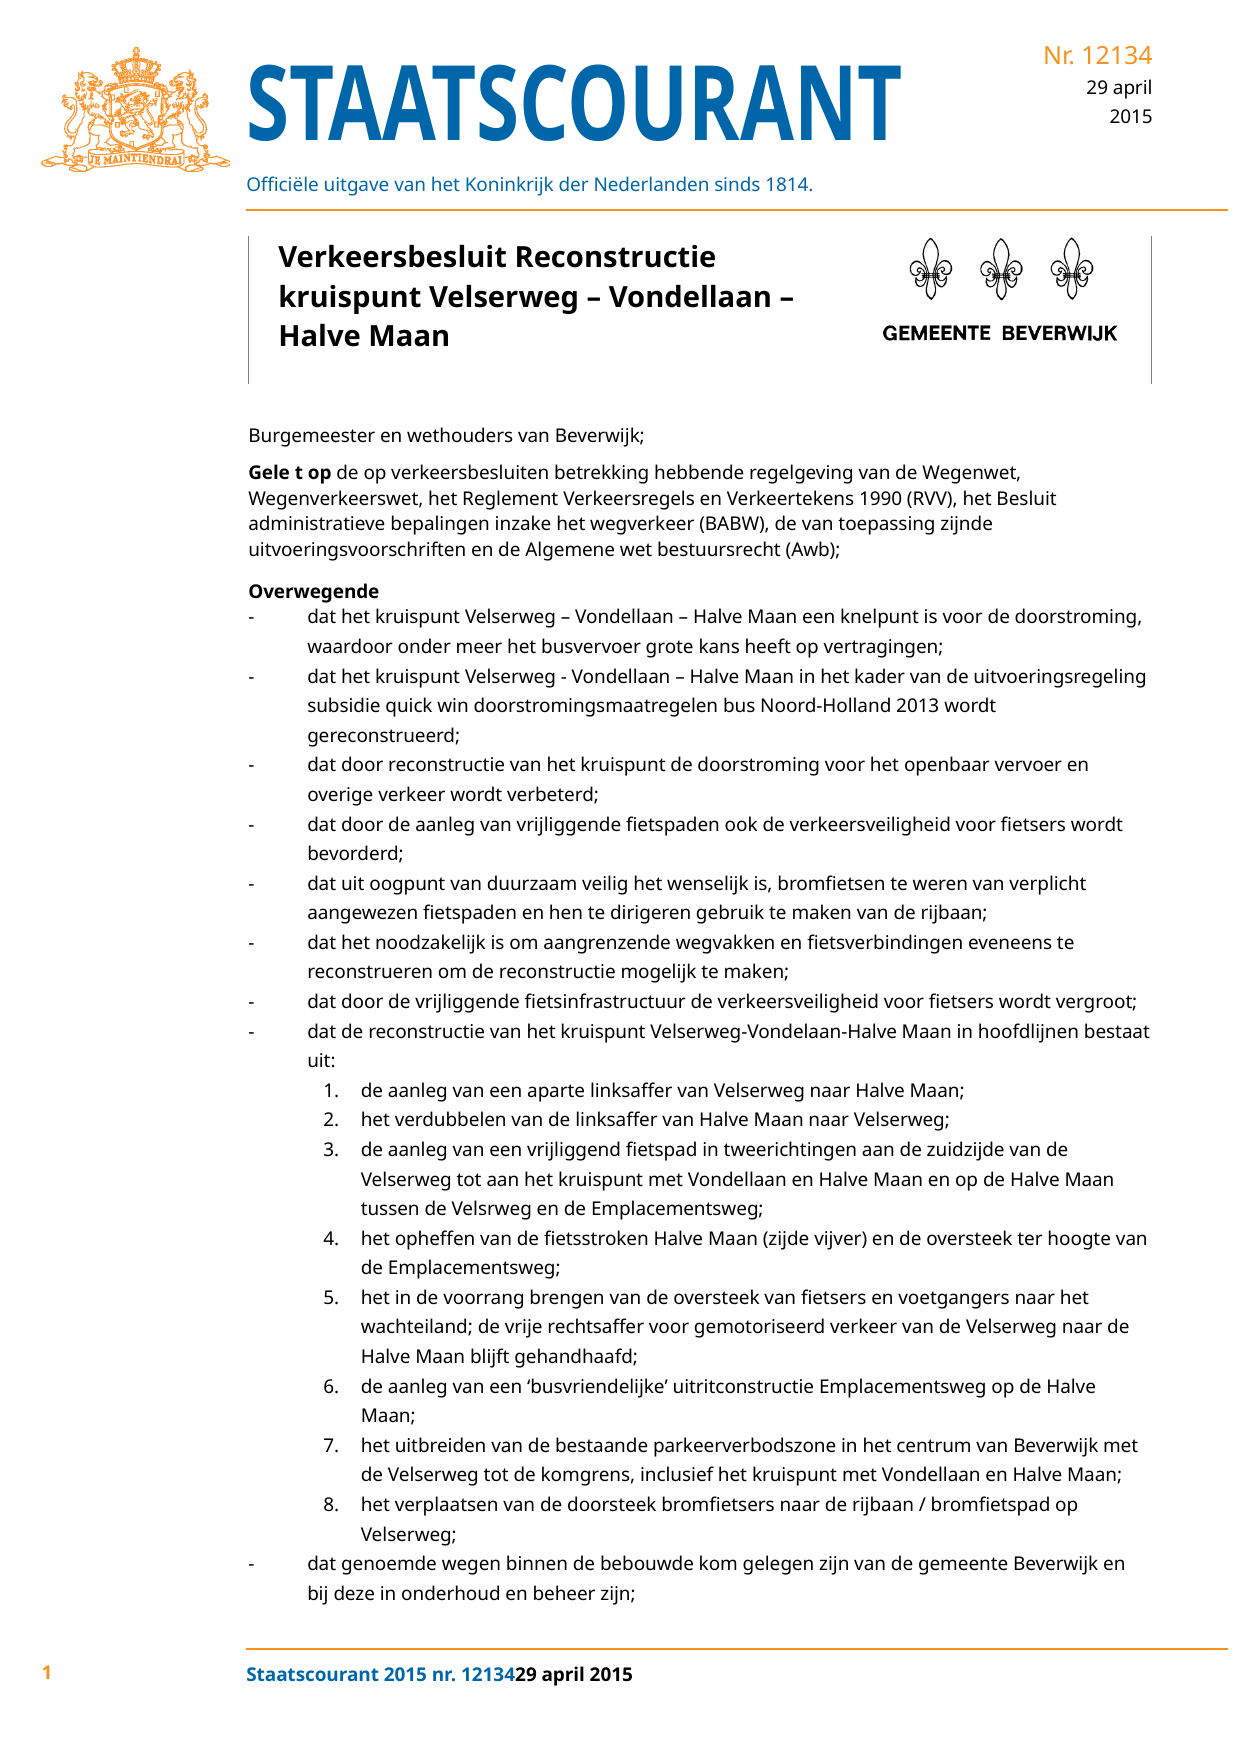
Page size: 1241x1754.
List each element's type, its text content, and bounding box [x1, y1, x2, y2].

table_header Verkeersbesluit Reconstructie kruispunt Velserweg – Vondellaan – Halve Maan [249, 236, 850, 384]
picture [41, 47, 231, 172]
list dat het kruispunt Velserweg - Vondellaan – Halve Maan in het kader van de uitvoeringsregeling subsidie quick win doorstromingsmaatregelen bus Noord-Holland 2013 wordt gereconstrueerd; [248, 663, 1152, 748]
list de aanleg van een ‘busvriendelijke’ uitritconstructie Emplacementsweg op de Halve Maan; [323, 1373, 1152, 1428]
list dat het kruispunt Velserweg – Vondellaan – Halve Maan een knelpunt is voor de doorstroming, waardoor onder meer het busvervoer grote kans heeft op vertragingen; [248, 604, 1152, 659]
text Burgemeester en wethouders van Beverwijk; [248, 422, 1152, 448]
table_header [850, 236, 1151, 384]
list dat het noodzakelijk is om aangrenzende wegvakken en fietsverbindingen eveneens te reconstrueren om de reconstructie mogelijk te maken; [248, 929, 1152, 984]
list het opheffen van de fietsstroken Halve Maan (zijde vijver) en de oversteek ter hoogte van de Emplacementsweg; [323, 1225, 1152, 1280]
list het in de voorrang brengen van de oversteek van fietsers en voetgangers naar het wachteiland; de vrije rechtsaffer voor gemotoriseerd verkeer van de Velserweg naar de Halve Maan blijft gehandhaafd; [323, 1284, 1152, 1369]
list dat de reconstructie van het kruispunt Velserweg-Vondelaan-Halve Maan in hoofdlijnen bestaat uit: [248, 1018, 1152, 1073]
list het uitbreiden van de bestaande parkeerverbodszone in het centrum van Beverwijk met de Velserweg tot de komgrens, inclusief het kruispunt met Vondellaan en Halve Maan; [323, 1432, 1152, 1487]
picture [882, 236, 1119, 342]
text Gele t op de op verkeersbesluiten betrekking hebbende regelgeving van de Wegenwet, Wegenverkeerswet, het Reglement Verkeersregels en Verkeertekens 1990 (RVV), het Besluit administratieve bepalingen inzake het wegverkeer (BABW), de van toepassing zijnde uitvoeringsvoorschriften en de Algemene wet bestuursrecht (Awb); [248, 459, 1152, 562]
list dat door reconstructie van het kruispunt de doorstroming voor het openbaar vervoer en overige verkeer wordt verbeterd; [248, 752, 1152, 807]
list dat door de aanleg van vrijliggende fietspaden ook de verkeersveiligheid voor fietsers wordt bevorderd; [248, 811, 1152, 866]
text Overwegende [248, 578, 1152, 604]
list dat genoemde wegen binnen de bebouwde kom gelegen zijn van de gemeente Beverwijk en bij deze in onderhoud en beheer zijn; [248, 1550, 1152, 1606]
list dat door de vrijliggende fietsinfrastructuur de verkeersveiligheid voor fietsers wordt vergroot; [248, 988, 1152, 1014]
list dat uit oogpunt van duurzaam veilig het wenselijk is, bromfietsen te weren van verplicht aangewezen fietspaden en hen te dirigeren gebruik te maken van de rijbaan; [248, 870, 1152, 925]
list het verdubbelen van de linksaffer van Halve Maan naar Velserweg; [323, 1107, 1152, 1132]
list de aanleg van een vrijliggend fietspad in tweerichtingen aan de zuidzijde van de Velserweg tot aan het kruispunt met Vondellaan en Halve Maan en op de Halve Maan tussen de Velsrweg en de Emplacementsweg; [323, 1136, 1152, 1221]
list de aanleg van een aparte linksaffer van Velserweg naar Halve Maan; [323, 1077, 1152, 1103]
list het verplaatsen van de doorsteek bromfietsers naar de rijbaan / bromfietspad op Velserweg; [323, 1491, 1152, 1547]
